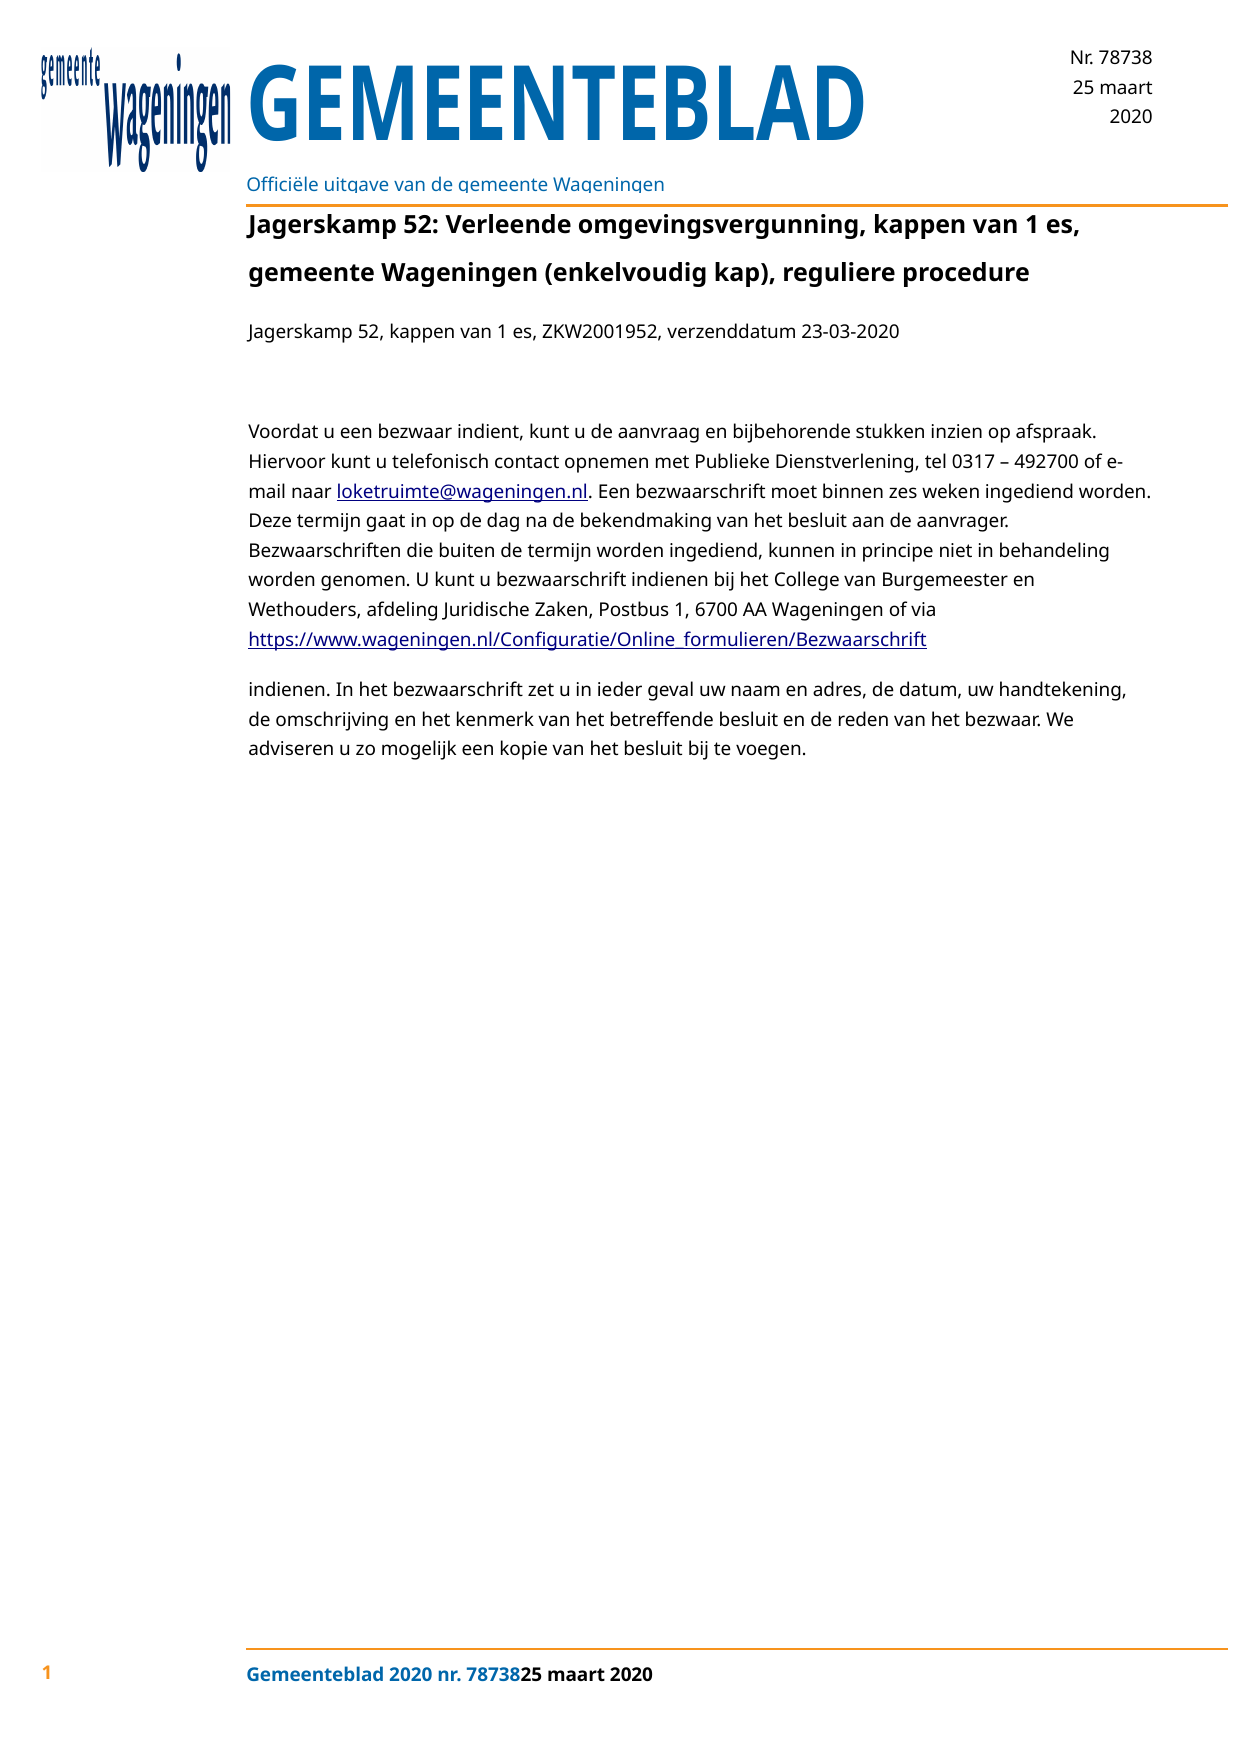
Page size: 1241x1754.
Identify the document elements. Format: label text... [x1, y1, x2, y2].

text Jagerskamp 52, kappen van 1 es, ZKW2001952, verzenddatum 23-03-2020 [248, 318, 1152, 344]
text Jagerskamp 52: Verleende omgevingsvergunning, kappen van 1 es, gemeente Wageningen (enkelvoudig kap), reguliere procedure [248, 207, 1152, 288]
text Voordat u een bezwaar indient, kunt u de aanvraag en bijbehorende stukken inzien op afspraak. Hiervoor kunt u telefonisch contact opnemen met Publieke Dienstverlening, tel 0317 – 492700 of e-mail naar loketruimte@wageningen.nl. Een bezwaarschrift moet binnen zes weken ingediend worden. Deze termijn gaat in op de dag na de bekendmaking van het besluit aan de aanvrager. Bezwaarschriften die buiten de termijn worden ingediend, kunnen in principe niet in behandeling worden genomen. U kunt u bezwaarschrift indienen bij het College van Burgemeester en Wethouders, afdeling Juridische Zaken, Postbus 1, 6700 AA Wageningen of via https://www.wageningen.nl/Configuratie/Online_formulieren/Bezwaarschrift [248, 419, 1152, 652]
text indienen. In het bezwaarschrift zet u in ieder geval uw naam en adres, de datum, uw handtekening, de omschrijving en het kenmerk van het betreffende besluit en de reden van het bezwaar. We adviseren u zo mogelijk een kopie van het besluit bij te voegen. [248, 676, 1152, 761]
picture [41, 47, 231, 172]
